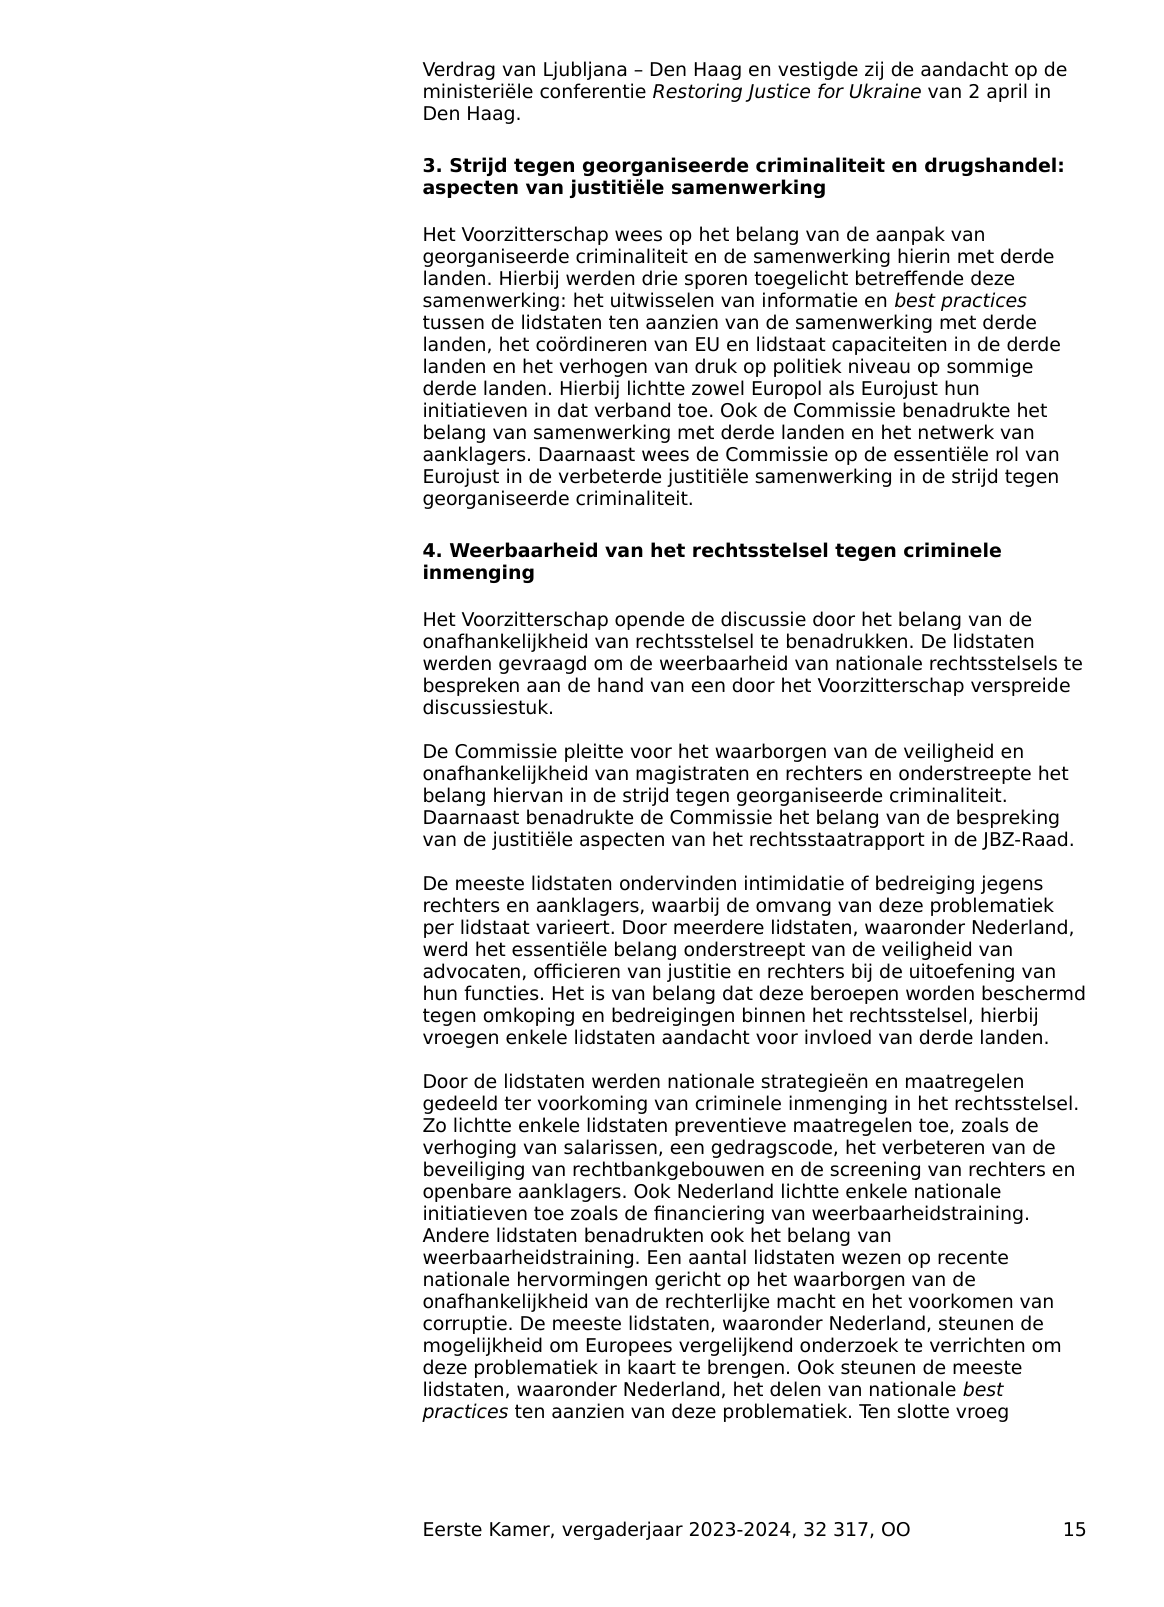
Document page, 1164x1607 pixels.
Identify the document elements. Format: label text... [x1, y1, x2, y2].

text Verdrag van Ljubljana – Den Haag en vestigde zij de aandacht op de ministeriële conferentie Restoring Justice for Ukraine van 2 april in Den Haag. [422, 59, 1087, 125]
text Het Voorzitterschap opende de discussie door het belang van de onafhankelijkheid van rechtsstelsel te benadrukken. De lidstaten werden gevraagd om de weerbaarheid van nationale rechtsstelsels te bespreken aan de hand van een door het Voorzitterschap verspreide discussiestuk. [422, 609, 1087, 718]
subtitle 4. Weerbaarheid van het rechtsstelsel tegen criminele inmenging [422, 540, 1087, 584]
text Het Voorzitterschap wees op het belang van de aanpak van georganiseerde criminaliteit en de samenwerking hierin met derde landen. Hierbij werden drie sporen toegelicht betreffende deze samenwerking: het uitwisselen van informatie en best practices tussen de lidstaten ten aanzien van de samenwerking met derde landen, het coördineren van EU en lidstaat capaciteiten in de derde landen en het verhogen van druk op politiek niveau op sommige derde landen. Hierbij lichtte zowel Europol als Eurojust hun initiatieven in dat verband toe. Ook de Commissie benadrukte het belang van samenwerking met derde landen en het netwerk van aanklagers. Daarnaast wees de Commissie op de essentiële rol van Eurojust in de verbeterde justitiële samenwerking in de strijd tegen georganiseerde criminaliteit. [422, 224, 1087, 510]
text De Commissie pleitte voor het waarborgen van de veiligheid en onafhankelijkheid van magistraten en rechters en onderstreepte het belang hiervan in de strijd tegen georganiseerde criminaliteit. Daarnaast benadrukte de Commissie het belang van de bespreking van de justitiële aspecten van het rechtsstaatrapport in de JBZ-Raad. [422, 741, 1087, 851]
subtitle 3. Strijd tegen georganiseerde criminaliteit en drugshandel: aspecten van justitiële samenwerking [422, 155, 1087, 199]
text Door de lidstaten werden nationale strategieën en maatregelen gedeeld ter voorkoming van criminele inmenging in het rechtsstelsel. Zo lichtte enkele lidstaten preventieve maatregelen toe, zoals de verhoging van salarissen, een gedragscode, het verbeteren van de beveiliging van rechtbankgebouwen en de screening van rechters en openbare aanklagers. Ook Nederland lichtte enkele nationale initiatieven toe zoals de financiering van weerbaarheidstraining. Andere lidstaten benadrukten ook het belang van weerbaarheidstraining. Een aantal lidstaten wezen op recente nationale hervormingen gericht op het waarborgen van de onafhankelijkheid van de rechterlijke macht en het voorkomen van corruptie. De meeste lidstaten, waaronder Nederland, steunen de mogelijkheid om Europees vergelijkend onderzoek te verrichten om deze problematiek in kaart te brengen. Ook steunen de meeste lidstaten, waaronder Nederland, het delen van nationale best practices ten aanzien van deze problematiek. Ten slotte vroeg [422, 1071, 1087, 1422]
text De meeste lidstaten ondervinden intimidatie of bedreiging jegens rechters en aanklagers, waarbij de omvang van deze problematiek per lidstaat varieert. Door meerdere lidstaten, waaronder Nederland, werd het essentiële belang onderstreept van de veiligheid van advocaten, officieren van justitie en rechters bij de uitoefening van hun functies. Het is van belang dat deze beroepen worden beschermd tegen omkoping en bedreigingen binnen het rechtsstelsel, hierbij vroegen enkele lidstaten aandacht voor invloed van derde landen. [422, 873, 1087, 1049]
